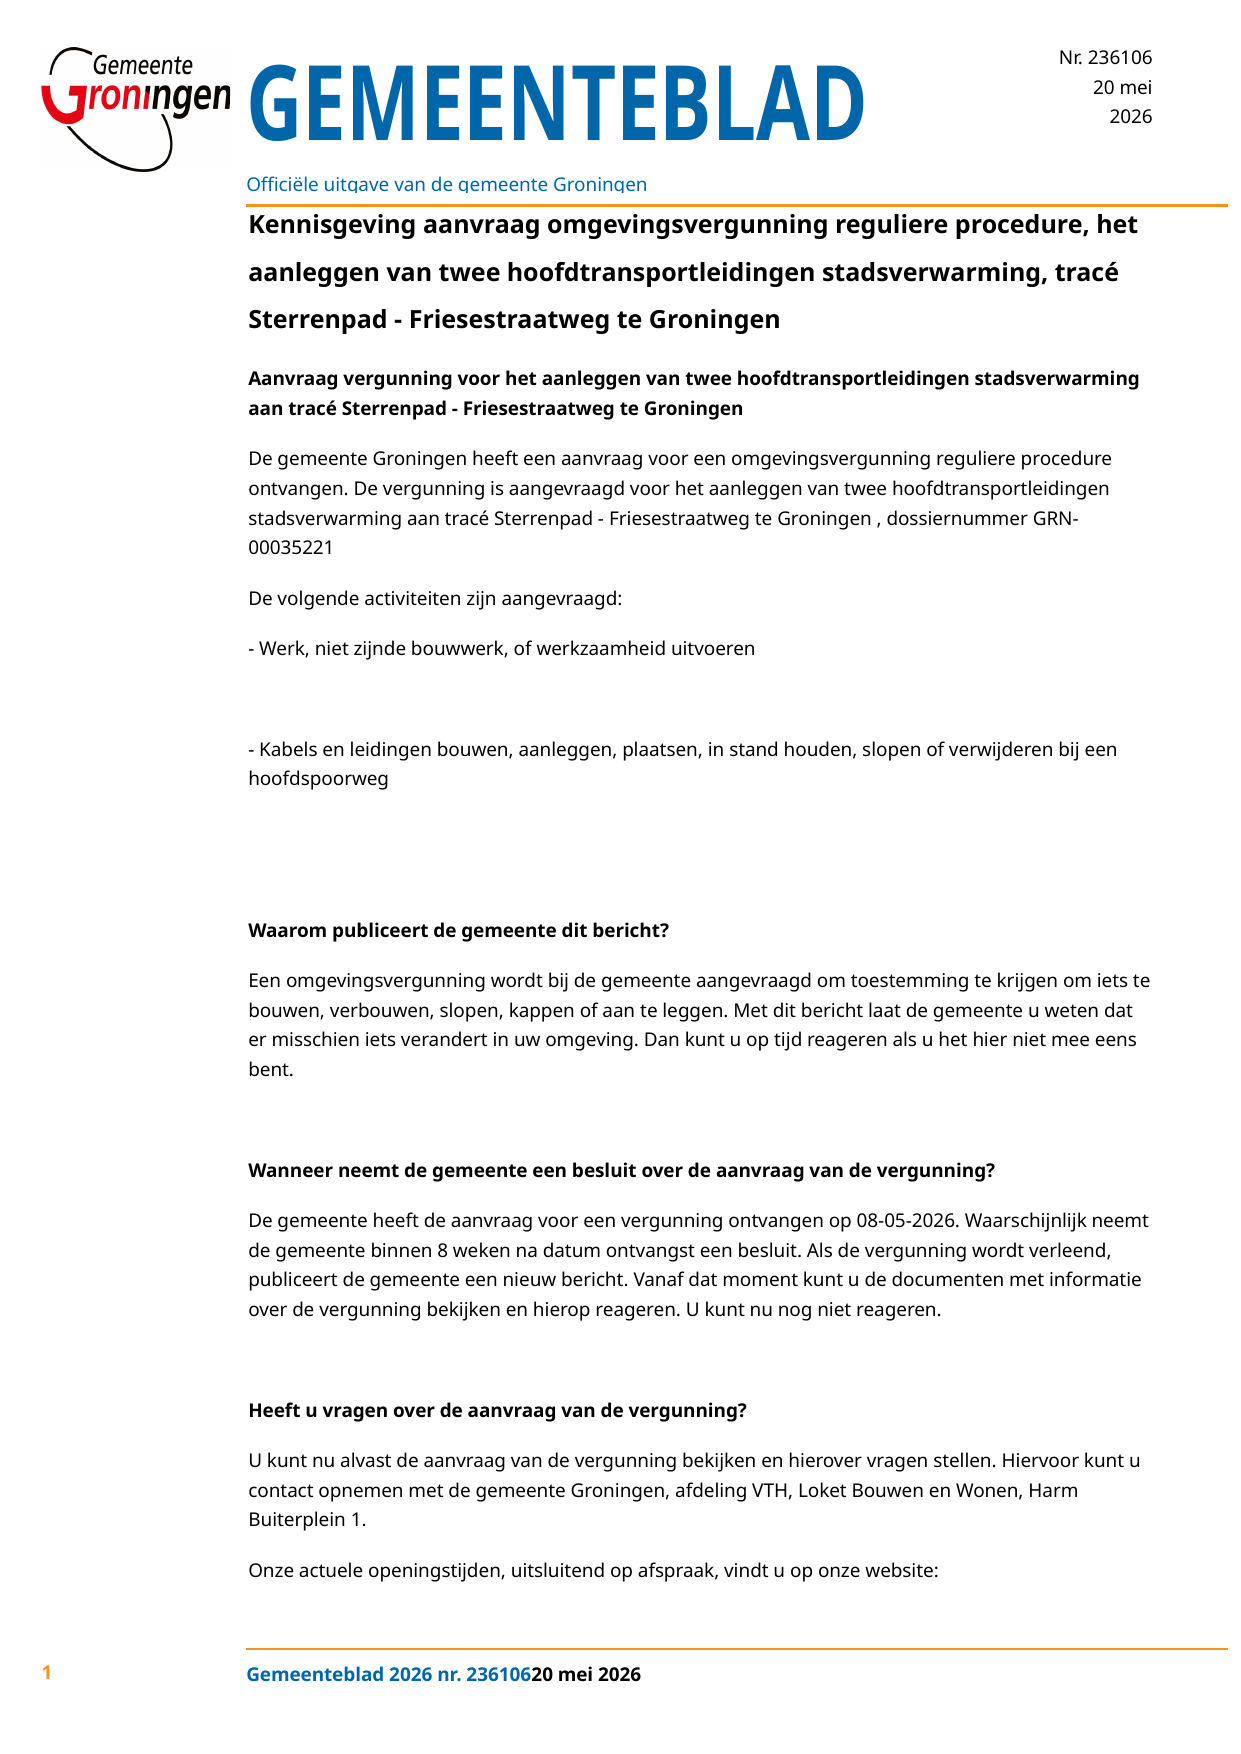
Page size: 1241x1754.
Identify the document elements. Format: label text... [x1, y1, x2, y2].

text De gemeente Groningen heeft een aanvraag voor een omgevingsvergunning reguliere procedure ontvangen. De vergunning is aangevraagd voor het aanleggen van twee hoofdtransportleidingen stadsverwarming aan tracé Sterrenpad - Friesestraatweg te Groningen , dossiernummer GRN-00035221 [248, 446, 1152, 560]
text Waarom publiceert de gemeente dit bericht? [248, 917, 1152, 942]
text Een omgevingsvergunning wordt bij de gemeente aangevraagd om toestemming te krijgen om iets te bouwen, verbouwen, slopen, kappen of aan te leggen. Met dit bericht laat de gemeente u weten dat er misschien iets verandert in uw omgeving. Dan kunt u op tijd reageren als u het hier niet mee eens bent. [248, 967, 1152, 1082]
text De volgende activiteiten zijn aangevraagd: [248, 585, 1152, 610]
text - Werk, niet zijnde bouwwerk, of werkzaamheid uitvoeren [248, 635, 1152, 661]
text U kunt nu alvast de aanvraag van de vergunning bekijken en hierover vragen stellen. Hiervoor kunt u contact opnemen met de gemeente Groningen, afdeling VTH, Loket Bouwen en Wonen, Harm Buiterplein 1. [248, 1447, 1152, 1532]
text Wanneer neemt de gemeente een besluit over de aanvraag van de vergunning? [248, 1157, 1152, 1182]
text Aanvraag vergunning voor het aanleggen van twee hoofdtransportleidingen stadsverwarming aan tracé Sterrenpad - Friesestraatweg te Groningen [248, 366, 1152, 421]
text - Kabels en leidingen bouwen, aanleggen, plaatsen, in stand houden, slopen of verwijderen bij een hoofdspoorweg [248, 736, 1152, 791]
text Kennisgeving aanvraag omgevingsvergunning reguliere procedure, het aanleggen van twee hoofdtransportleidingen stadsverwarming, tracé Sterrenpad - Friesestraatweg te Groningen [248, 207, 1152, 336]
picture [41, 47, 231, 172]
text Onze actuele openingstijden, uitsluitend op afspraak, vindt u op onze website: [248, 1557, 1152, 1582]
text De gemeente heeft de aanvraag voor een vergunning ontvangen op 08-05-2026. Waarschijnlijk neemt de gemeente binnen 8 weken na datum ontvangst een besluit. Als de vergunning wordt verleend, publiceert de gemeente een nieuw bericht. Vanaf dat moment kunt u de documenten met informatie over de vergunning bekijken en hierop reageren. U kunt nu nog niet reageren. [248, 1207, 1152, 1322]
text Heeft u vragen over de aanvraag van de vergunning? [248, 1397, 1152, 1422]
